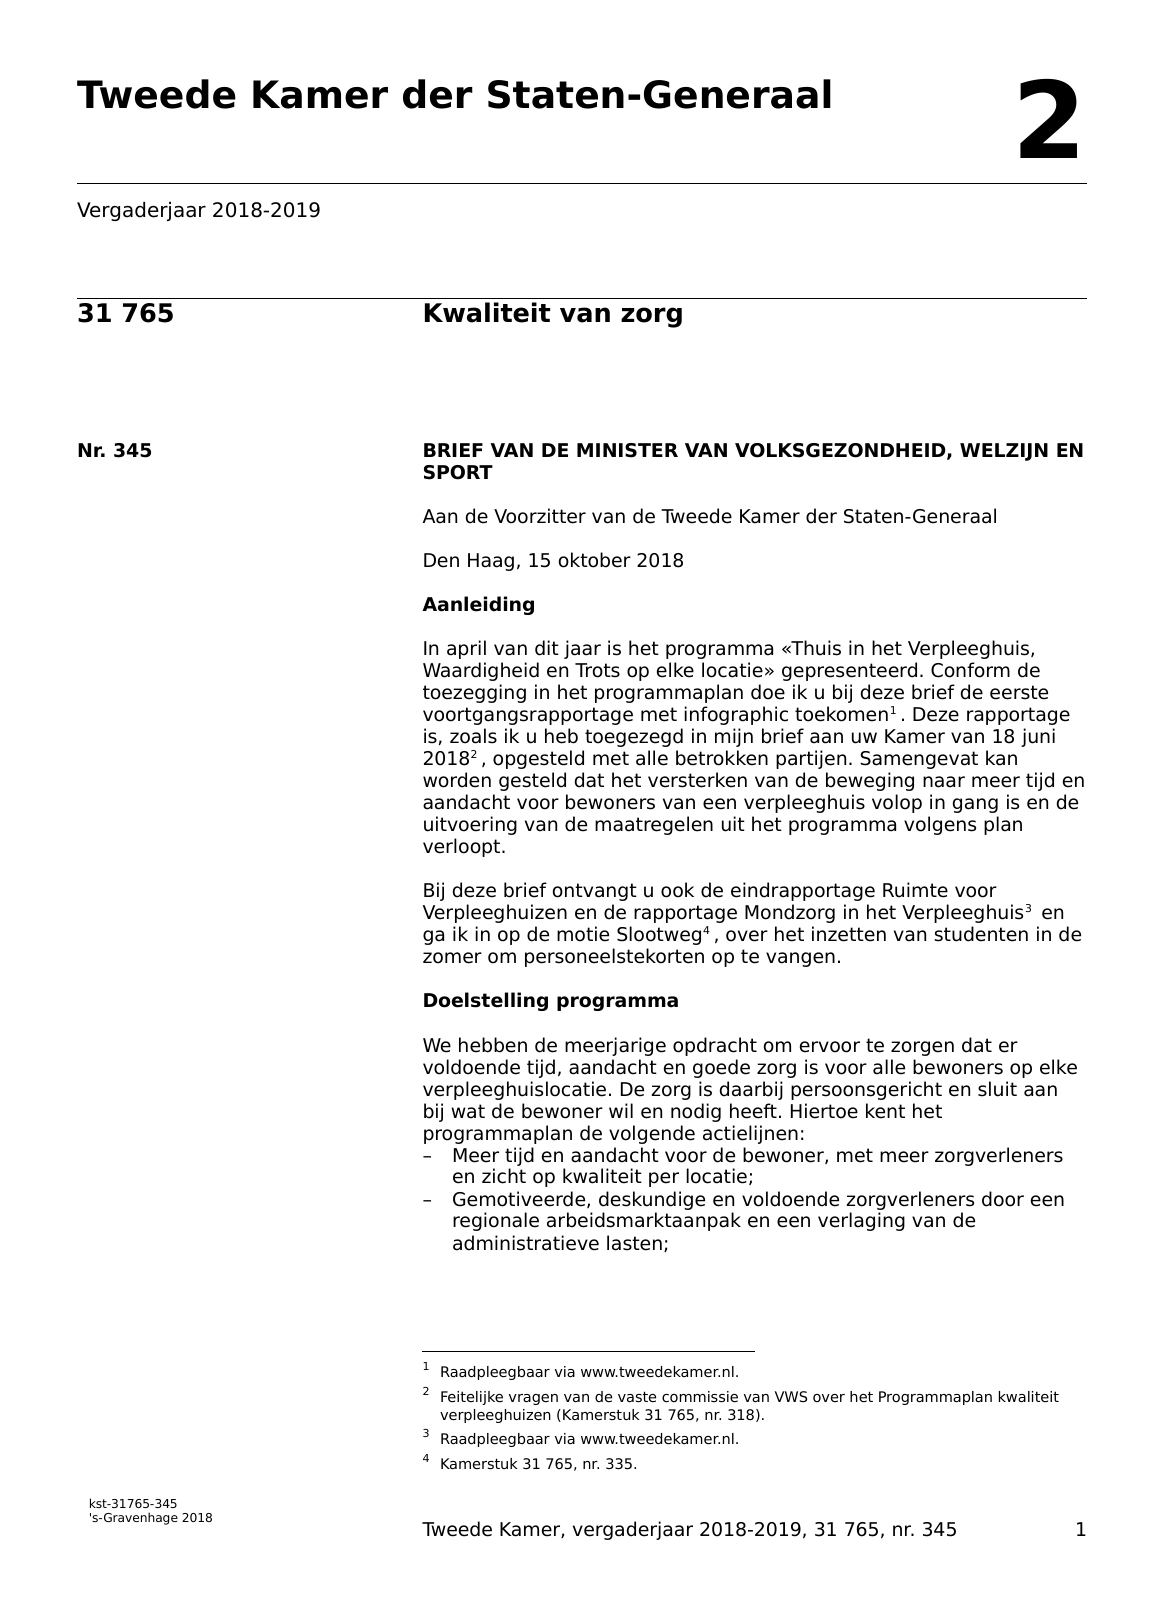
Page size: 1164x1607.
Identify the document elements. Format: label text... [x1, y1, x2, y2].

table_cell Vergaderjaar 2018-2019 [77, 184, 1087, 298]
text Aan de Voorzitter van de Tweede Kamer der Staten-Generaal [422, 506, 1087, 528]
text Feitelijke vragen van de vaste commissie van VWS over het Programmaplan kwaliteit verpleeghuizen (Kamerstuk 31 765, nr. 318). [422, 1385, 1087, 1424]
table_header 2 [886, 59, 1087, 183]
subtitle Doelstelling programma [422, 990, 1087, 1012]
table_header Tweede Kamer der Staten-Generaal [77, 59, 886, 183]
text Raadpleegbaar via www.tweedekamer.nl. [422, 1427, 1087, 1449]
text – Gemotiveerde, deskundige en voldoende zorgverleners door een regionale arbeidsmarktaanpak en een verlaging van de administratieve lasten; [422, 1188, 1087, 1254]
subtitle Nr. 345 BRIEF VAN DE MINISTER VAN VOLKSGEZONDHEID, WELZIJN EN SPORT [77, 440, 1087, 484]
subtitle Aanleiding [422, 594, 1087, 616]
text Raadpleegbaar via www.tweedekamer.nl. [422, 1360, 1087, 1382]
text – Meer tijd en aandacht voor de bewoner, met meer zorgverleners en zicht op kwaliteit per locatie; [422, 1144, 1087, 1188]
text 's-Gravenhage 2018 [88, 1511, 323, 1525]
text kst-31765-345 [88, 1497, 323, 1511]
text Den Haag, 15 oktober 2018 [422, 550, 1087, 572]
text In april van dit jaar is het programma «Thuis in het Verpleeghuis, Waardigheid en Trots op elke locatie» gepresenteerd. Conform de toezegging in het programmaplan doe ik u bij deze brief de eerste voortgangsrapportage met infographic toekomen. Deze rapportage is, zoals ik u heb toegezegd in mijn brief aan uw Kamer van 18 juni 2018, opgesteld met alle betrokken partijen. Samengevat kan worden gesteld dat het versterken van de beweging naar meer tijd en aandacht voor bewoners van een verpleeghuis volop in gang is en de uitvoering van de maatregelen uit het programma volgens plan verloopt. [422, 638, 1087, 858]
text We hebben de meerjarige opdracht om ervoor te zorgen dat er voldoende tijd, aandacht en goede zorg is voor alle bewoners op elke verpleeghuislocatie. De zorg is daarbij persoonsgericht en sluit aan bij wat de bewoner wil en nodig heeft. Hiertoe kent het programmaplan de volgende actielijnen: [422, 1034, 1087, 1144]
text Bij deze brief ontvangt u ook de eindrapportage Ruimte voor Verpleeghuizen en de rapportage Mondzorg in het Verpleeghuis en ga ik in op de motie Slootweg, over het inzetten van studenten in de zomer om personeelstekorten op te vangen. [422, 880, 1087, 968]
subtitle 31 765 Kwaliteit van zorg [77, 299, 1087, 329]
text Kamerstuk 31 765, nr. 335. [422, 1452, 1087, 1474]
